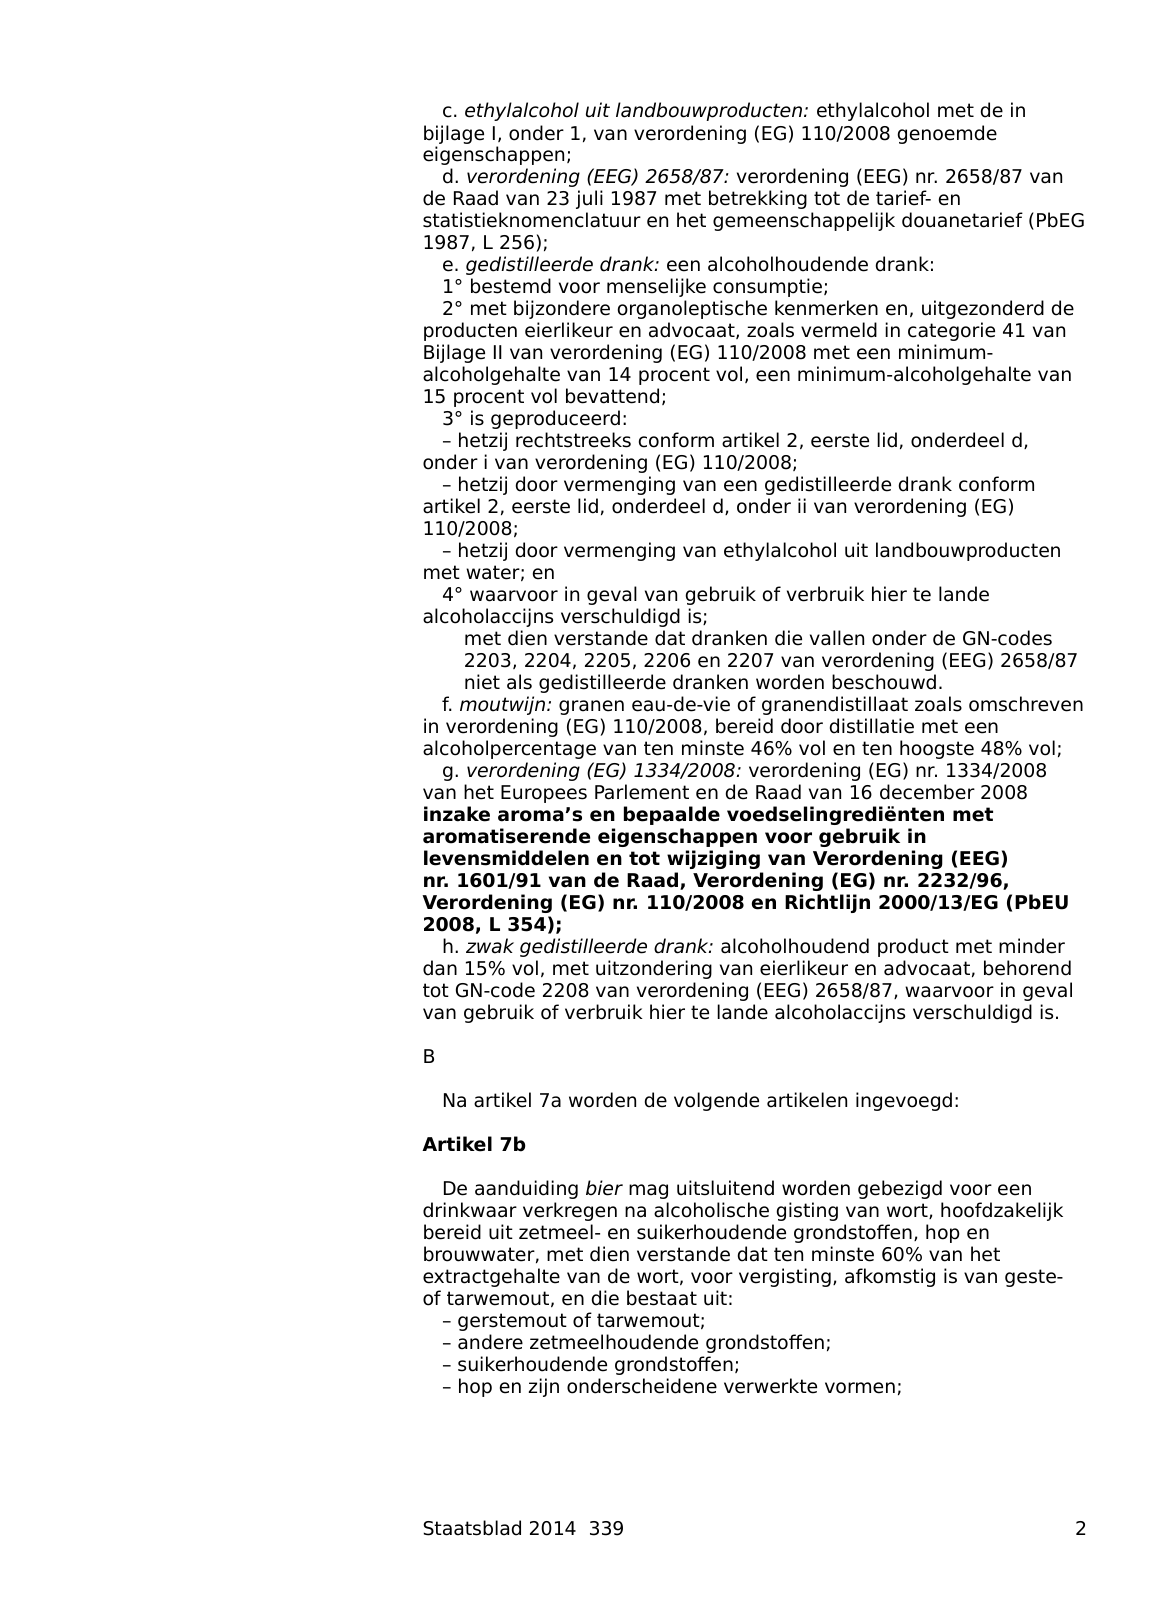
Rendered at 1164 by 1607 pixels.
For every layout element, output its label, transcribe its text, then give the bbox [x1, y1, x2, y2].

text – gerstemout of tarwemout; [422, 1310, 1087, 1332]
text met dien verstande dat dranken die vallen onder de GN-codes 2203, 2204, 2205, 2206 en 2207 van verordening (EEG) 2658/87 niet als gedistilleerde dranken worden beschouwd. [464, 628, 1087, 694]
text f. moutwijn: granen eau-de-vie of granendistillaat zoals omschreven in verordening (EG) 110/2008, bereid door distillatie met een alcoholpercentage van ten minste 46% vol en ten hoogste 48% vol; [422, 694, 1087, 760]
text g. verordening (EG) 1334/2008: verordening (EG) nr. 1334/2008 van het Europees Parlement en de Raad van 16 december 2008 inzake aroma’s en bepaalde voedselingrediënten met aromatiserende eigenschappen voor gebruik in levensmiddelen en tot wijziging van Verordening (EEG) nr. 1601/91 van de Raad, Verordening (EG) nr. 2232/96, Verordening (EG) nr. 110/2008 en Richtlijn 2000/13/EG (PbEU 2008, L 354); [422, 760, 1087, 936]
text c. ethylalcohol uit landbouwproducten: ethylalcohol met de in bijlage I, onder 1, van verordening (EG) 110/2008 genoemde eigenschappen; [422, 100, 1087, 166]
text h. zwak gedistilleerde drank: alcoholhoudend product met minder dan 15% vol, met uitzondering van eierlikeur en advocaat, behorend tot GN-code 2208 van verordening (EEG) 2658/87, waarvoor in geval van gebruik of verbruik hier te lande alcoholaccijns verschuldigd is. [422, 936, 1087, 1023]
text B [422, 1046, 1087, 1068]
text De aanduiding bier mag uitsluitend worden gebezigd voor een drinkwaar verkregen na alcoholische gisting van wort, hoofdzakelijk bereid uit zetmeel- en suikerhoudende grondstoffen, hop en brouwwater, met dien verstande dat ten minste 60% van het extractgehalte van de wort, voor vergisting, afkomstig is van geste- of tarwemout, en die bestaat uit: [422, 1178, 1087, 1310]
text d. verordening (EEG) 2658/87: verordening (EEG) nr. 2658/87 van de Raad van 23 juli 1987 met betrekking tot de tarief- en statistieknomenclatuur en het gemeenschappelijk douanetarief (PbEG 1987, L 256); [422, 166, 1087, 254]
text 4° waarvoor in geval van gebruik of verbruik hier te lande alcoholaccijns verschuldigd is; [422, 584, 1087, 628]
text Na artikel 7a worden de volgende artikelen ingevoegd: [422, 1090, 1087, 1112]
text 2° met bijzondere organoleptische kenmerken en, uitgezonderd de producten eierlikeur en advocaat, zoals vermeld in categorie 41 van Bijlage II van verordening (EG) 110/2008 met een minimum-alcoholgehalte van 14 procent vol, een minimum-alcoholgehalte van 15 procent vol bevattend; [422, 298, 1087, 408]
text – hop en zijn onderscheidene verwerkte vormen; [422, 1376, 1087, 1398]
text – suikerhoudende grondstoffen; [422, 1354, 1087, 1376]
text – hetzij door vermenging van een gedistilleerde drank conform artikel 2, eerste lid, onderdeel d, onder ii van verordening (EG) 110/2008; [422, 474, 1087, 540]
text – hetzij door vermenging van ethylalcohol uit landbouwproducten met water; en [422, 540, 1087, 584]
text e. gedistilleerde drank: een alcoholhoudende drank: [422, 254, 1087, 276]
subtitle Artikel 7b [422, 1134, 1087, 1156]
text 1° bestemd voor menselijke consumptie; [422, 276, 1087, 298]
text – andere zetmeelhoudende grondstoffen; [422, 1332, 1087, 1354]
text – hetzij rechtstreeks conform artikel 2, eerste lid, onderdeel d, onder i van verordening (EG) 110/2008; [422, 430, 1087, 474]
text 3° is geproduceerd: [422, 408, 1087, 430]
